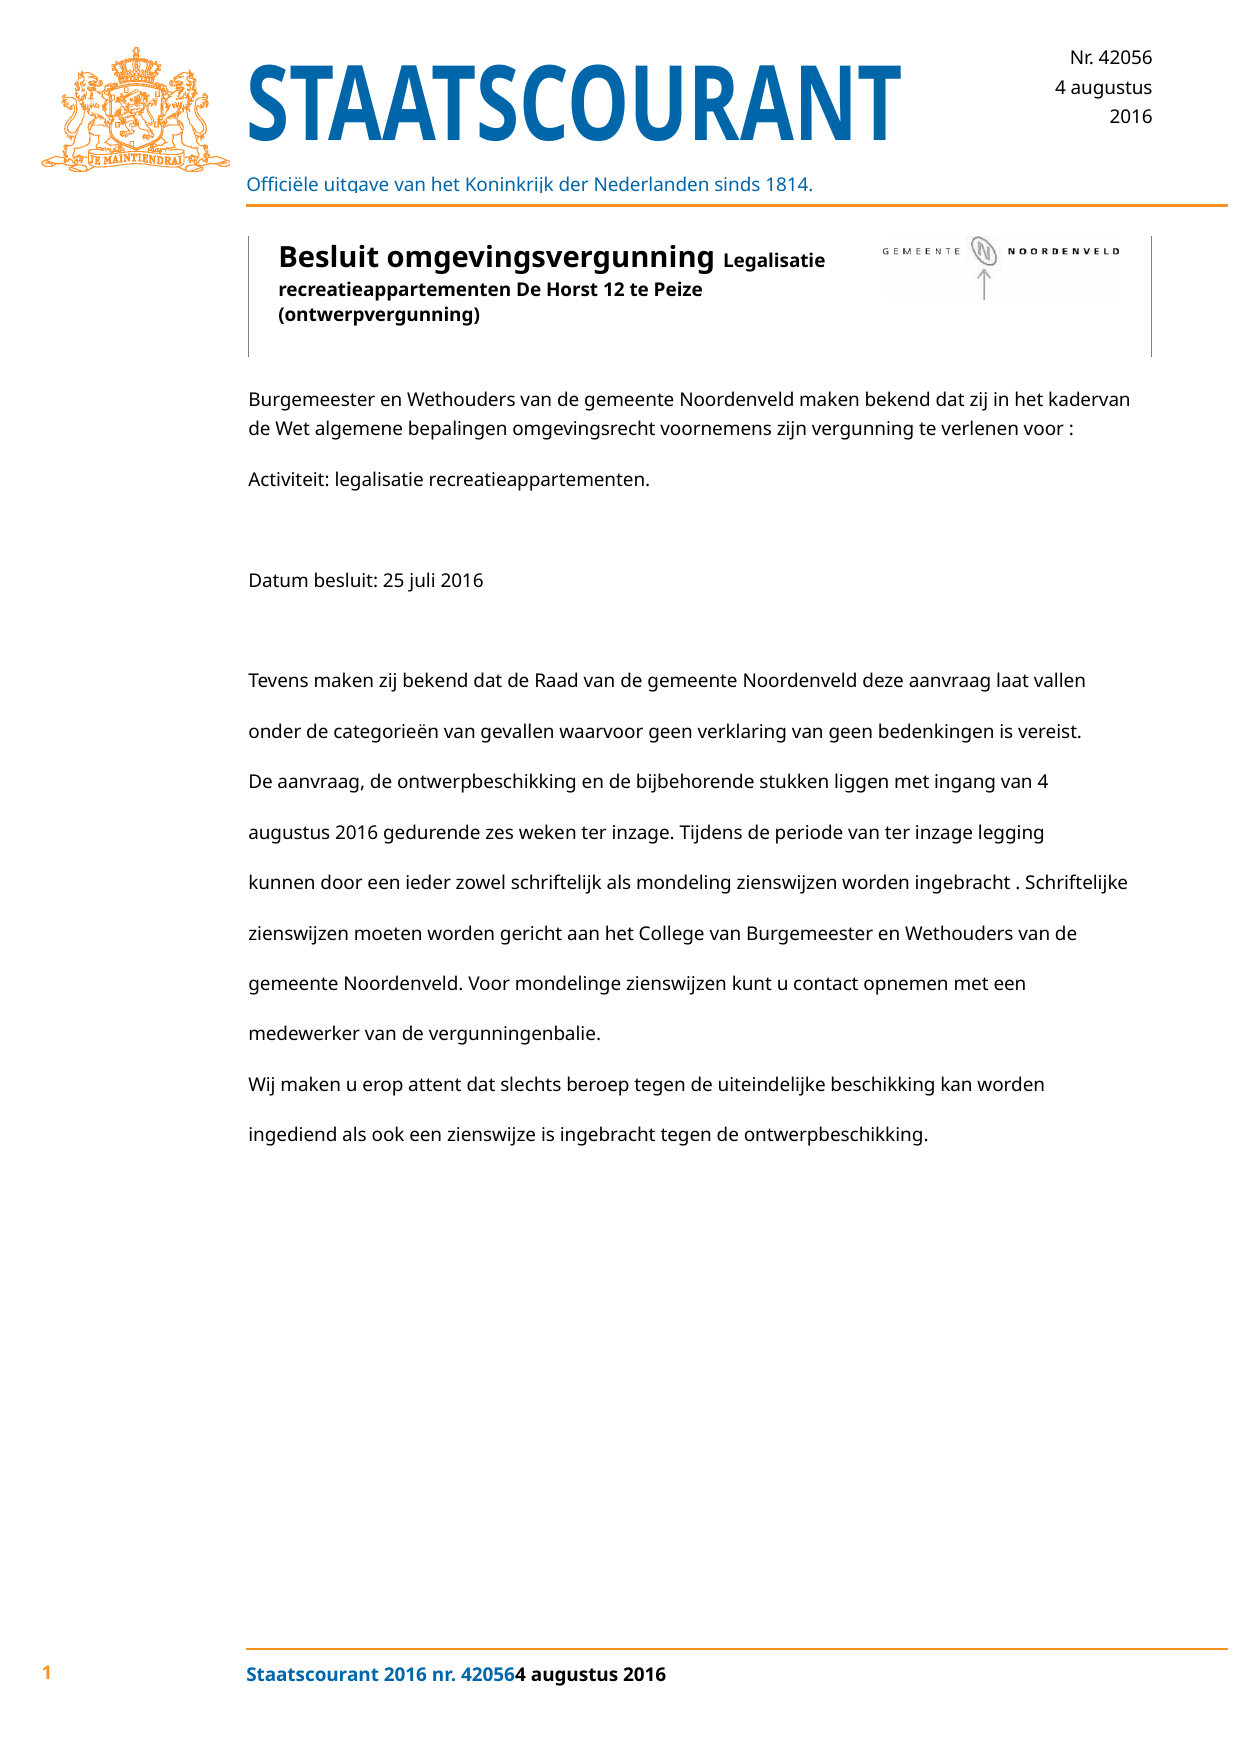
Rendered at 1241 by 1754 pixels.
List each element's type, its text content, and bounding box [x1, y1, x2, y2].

text ingediend als ook een zienswijze is ingebracht tegen de ontwerpbeschikking. [248, 1121, 1152, 1147]
table_header [850, 300, 1151, 357]
text Burgemeester en Wethouders van de gemeente Noordenveld maken bekend dat zij in het kadervan de Wet algemene bepalingen omgevingsrecht voornemens zijn vergunning te verlenen voor : [248, 386, 1152, 441]
text kunnen door een ieder zowel schriftelijk als mondeling zienswijzen worden ingebracht . Schriftelijke [248, 869, 1152, 895]
text Activiteit: legalisatie recreatieappartementen. [248, 466, 1152, 492]
text onder de categorieën van gevallen waarvoor geen verklaring van geen bedenkingen is vereist. [248, 718, 1152, 744]
table_header Besluit omgevingsvergunning Legalisatie recreatieappartementen De Horst 12 te Peize (ontwerpvergunning) [249, 236, 850, 357]
text zienswijzen moeten worden gericht aan het College van Burgemeester en Wethouders van de [248, 920, 1152, 946]
text Wij maken u erop attent dat slechts beroep tegen de uiteindelijke beschikking kan worden [248, 1071, 1152, 1097]
text medewerker van de vergunningenbalie. [248, 1021, 1152, 1046]
picture [882, 236, 1119, 300]
text Tevens maken zij bekend dat de Raad van de gemeente Noordenveld deze aanvraag laat vallen [248, 668, 1152, 693]
text De aanvraag, de ontwerpbeschikking en de bijbehorende stukken liggen met ingang van 4 [248, 768, 1152, 794]
picture [41, 47, 231, 172]
text augustus 2016 gedurende zes weken ter inzage. Tijdens de periode van ter inzage legging [248, 819, 1152, 845]
table_header [850, 236, 882, 299]
text gemeente Noordenveld. Voor mondelinge zienswijzen kunt u contact opnemen met een [248, 970, 1152, 996]
text Datum besluit: 25 juli 2016 [248, 567, 1152, 593]
table_header [1119, 236, 1151, 299]
